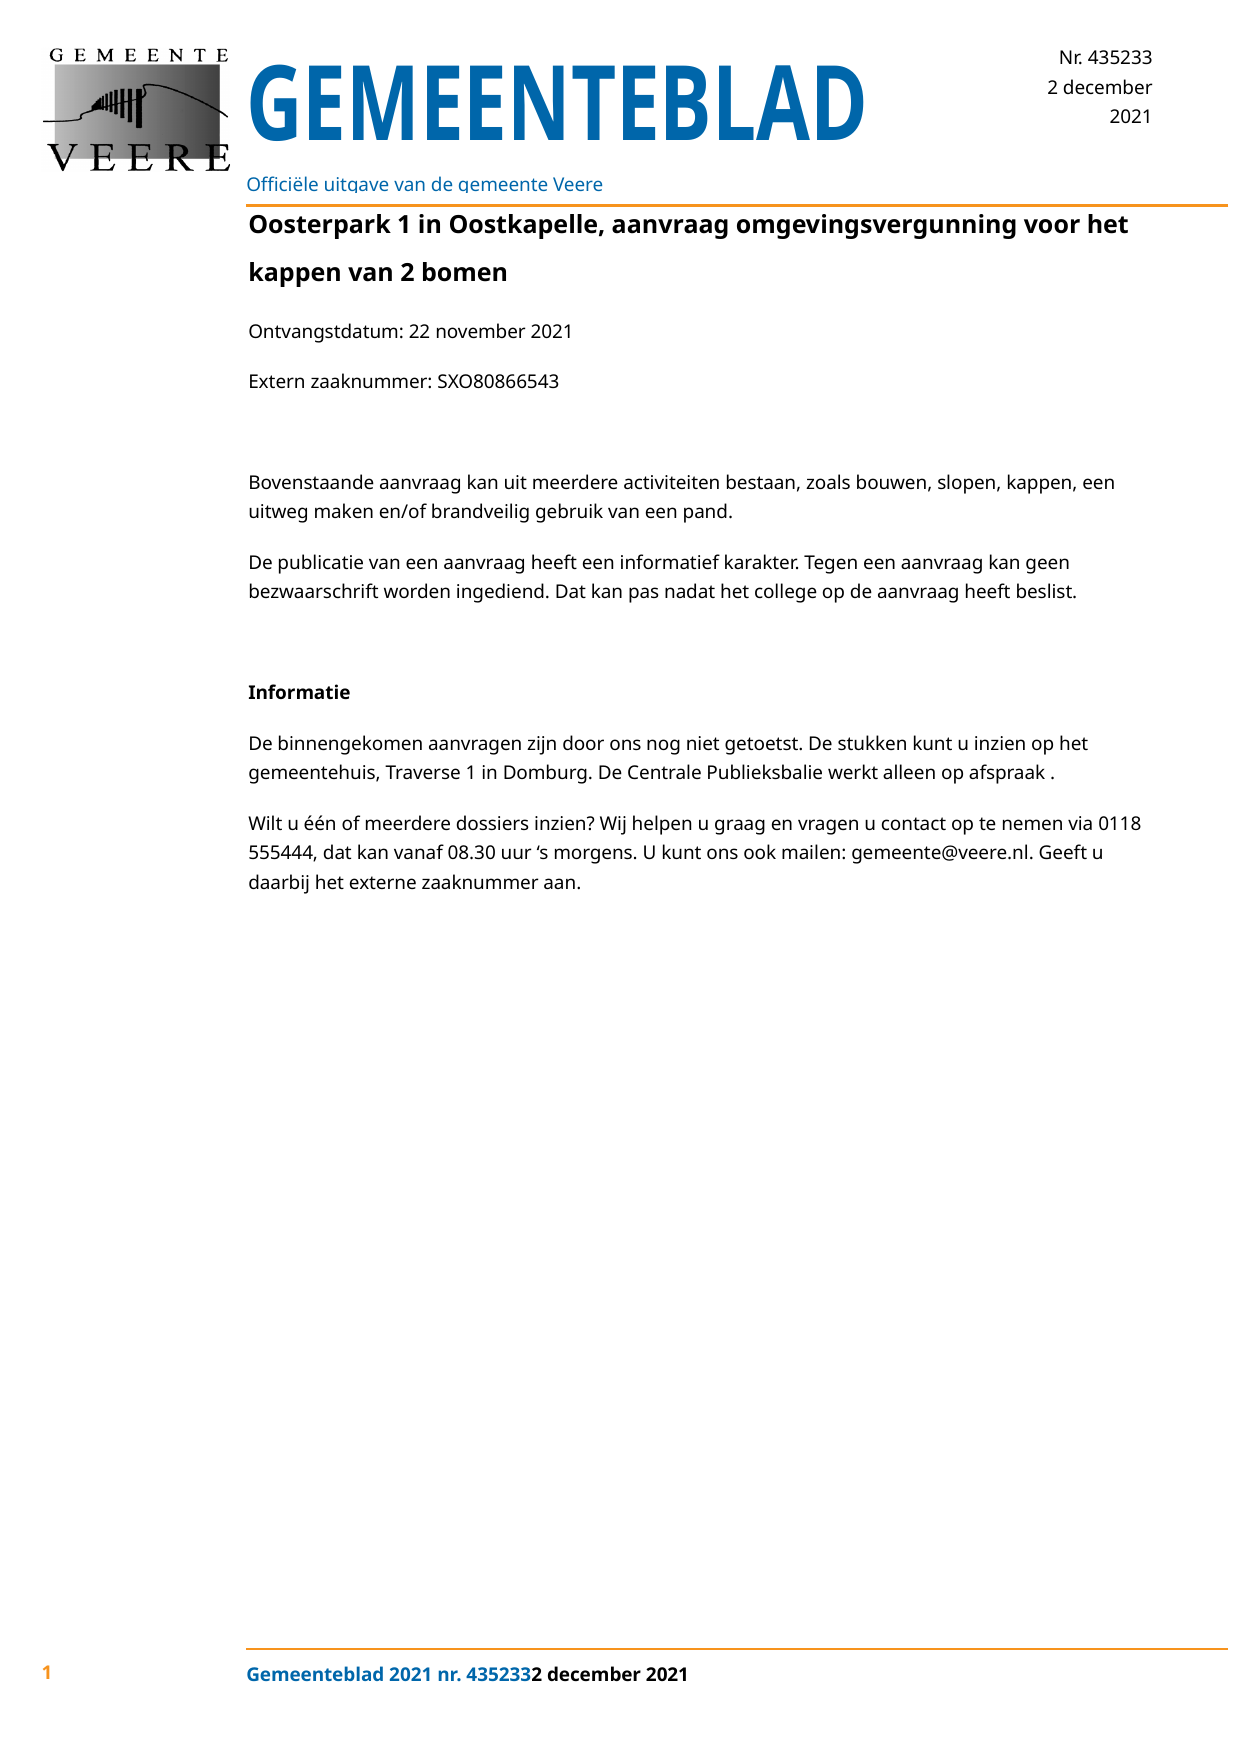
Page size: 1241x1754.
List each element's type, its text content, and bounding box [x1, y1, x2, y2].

text Extern zaaknummer: SXO80866543 [248, 368, 1152, 394]
text Bovenstaande aanvraag kan uit meerdere activiteiten bestaan, zoals bouwen, slopen, kappen, een uitweg maken en/of brandveilig gebruik van een pand. [248, 469, 1152, 524]
text Ontvangstdatum: 22 november 2021 [248, 318, 1152, 344]
text De publicatie van een aanvraag heeft een informatief karakter. Tegen een aanvraag kan geen bezwaarschrift worden ingediend. Dat kan pas nadat het college op de aanvraag heeft beslist. [248, 549, 1152, 604]
text Oosterpark 1 in Oostkapelle, aanvraag omgevingsvergunning voor het kappen van 2 bomen [248, 207, 1152, 288]
picture [41, 47, 231, 172]
text Wilt u één of meerdere dossiers inzien? Wij helpen u graag en vragen u contact op te nemen via 0118 555444, dat kan vanaf 08.30 uur ‘s morgens. U kunt ons ook mailen: gemeente@veere.nl. Geeft u daarbij het externe zaaknummer aan. [248, 810, 1152, 895]
text Informatie [248, 679, 1152, 705]
text De binnengekomen aanvragen zijn door ons nog niet getoetst. De stukken kunt u inzien op het gemeentehuis, Traverse 1 in Domburg. De Centrale Publieksbalie werkt alleen op afspraak . [248, 730, 1152, 785]
